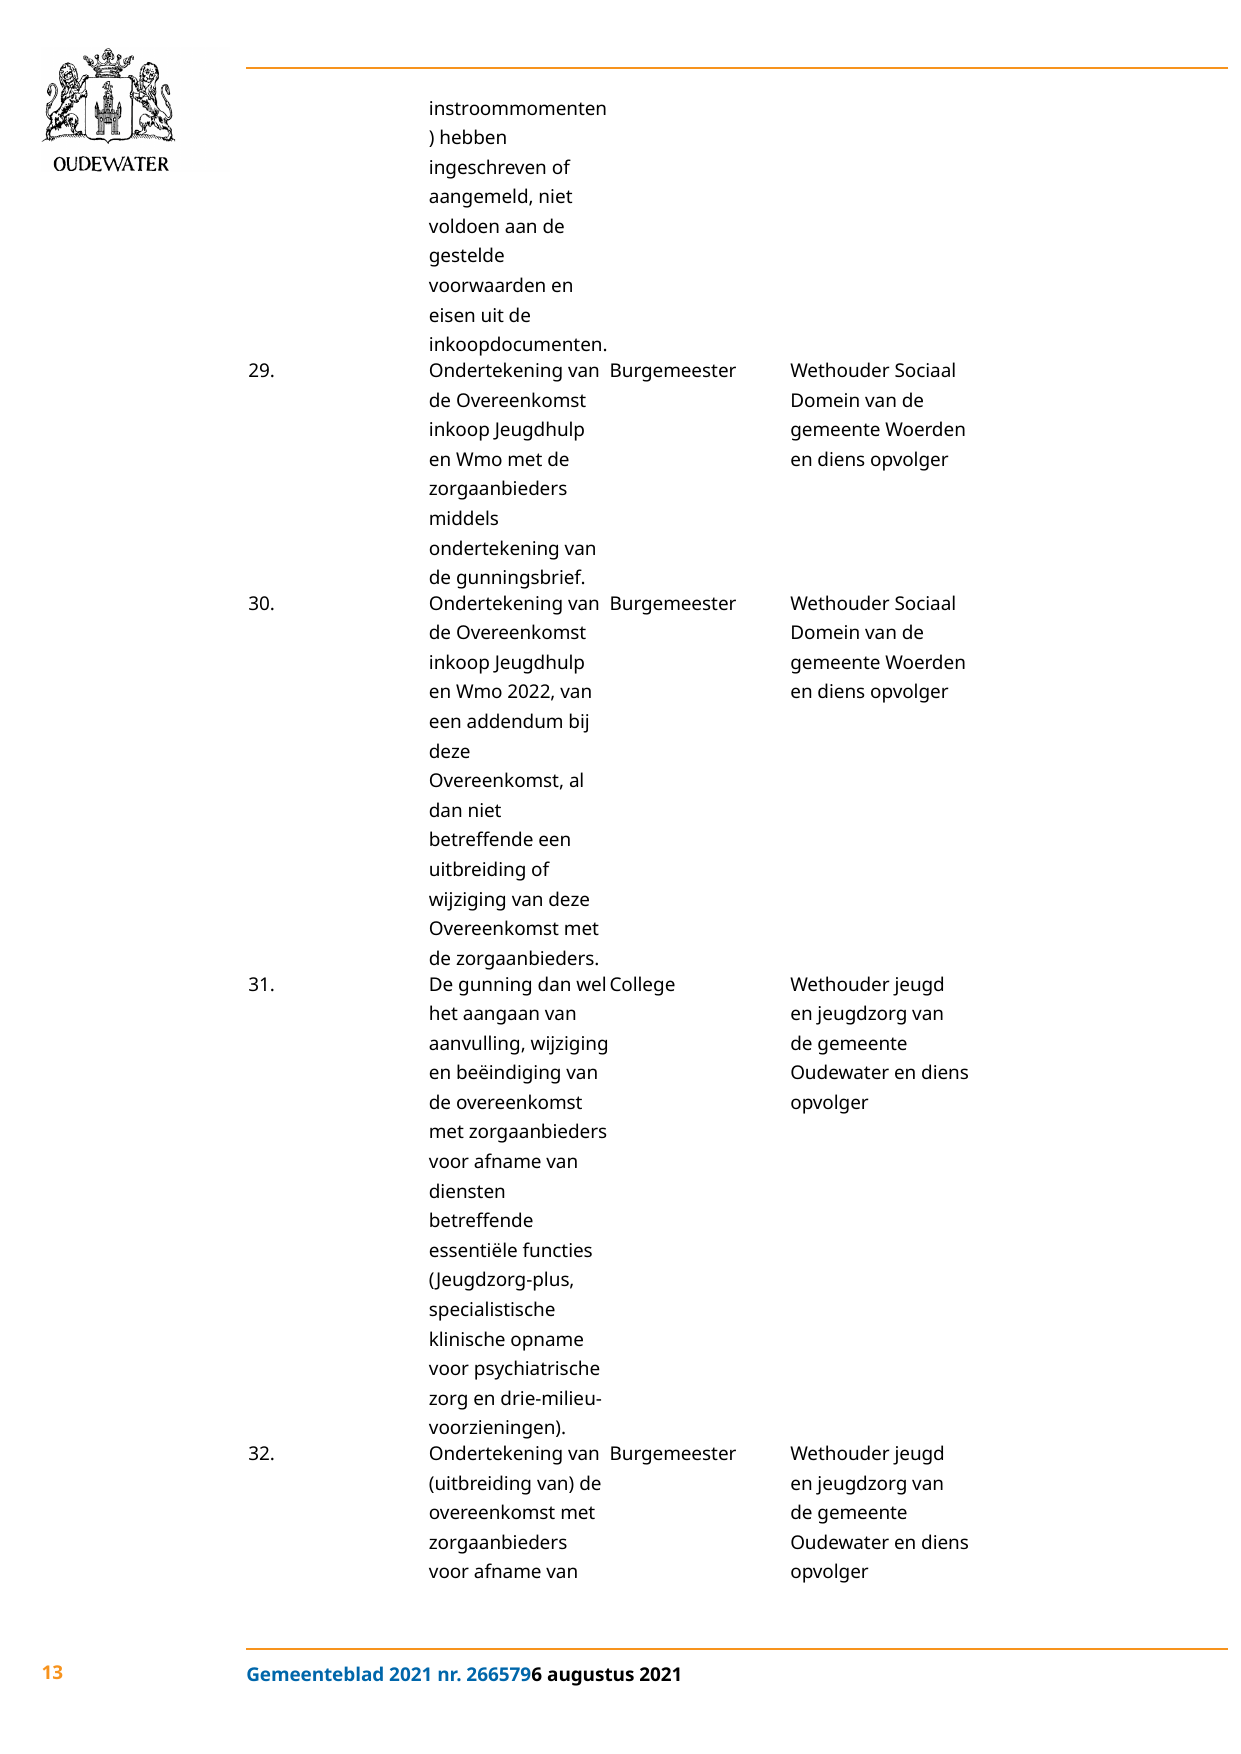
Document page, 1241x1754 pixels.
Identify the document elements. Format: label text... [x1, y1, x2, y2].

table_cell Ondertekening van de Overeenkomst inkoop Jeugdhulp en Wmo 2022, van een addendum bij deze Overeenkomst, al dan niet betreffende een uitbreiding of wijziging van deze Overeenkomst met de zorgaanbieders. [429, 590, 609, 971]
table_cell [971, 971, 1152, 1440]
table_cell [971, 95, 1152, 357]
table_cell Wethouder Sociaal Domein van de gemeente Woerden en diens opvolger [790, 357, 971, 590]
table_cell Burgemeester [609, 357, 790, 590]
table_cell Ondertekening van (uitbreiding van) de overeenkomst met zorgaanbieders voor afname van [429, 1440, 609, 1584]
table_cell 31. [248, 971, 429, 1440]
table_cell [609, 95, 790, 357]
table_cell Wethouder jeugd en jeugdzorg van de gemeente Oudewater en diens opvolger [790, 971, 971, 1440]
table_cell De gunning dan wel het aangaan van aanvulling, wijziging en beëindiging van de overeenkomst met zorgaanbieders voor afname van diensten betreffende essentiële functies (Jeugdzorg-plus, specialistische klinische opname voor psychiatrische zorg en drie-milieu-voorzieningen). [429, 971, 609, 1440]
table_cell Wethouder jeugd en jeugdzorg van de gemeente Oudewater en diens opvolger [790, 1440, 971, 1584]
table_cell Ondertekening van de Overeenkomst inkoop Jeugdhulp en Wmo met de zorgaanbieders middels ondertekening van de gunningsbrief. [429, 357, 609, 590]
picture [41, 47, 231, 172]
table_cell [971, 357, 1152, 590]
table_cell 29. [248, 357, 429, 590]
table_cell [971, 1440, 1152, 1584]
table_cell [971, 590, 1152, 971]
table_cell College [609, 971, 790, 1440]
table_cell instroommomenten) hebben ingeschreven of aangemeld, niet voldoen aan de gestelde voorwaarden en eisen uit de inkoopdocumenten. [429, 95, 609, 357]
table_cell Wethouder Sociaal Domein van de gemeente Woerden en diens opvolger [790, 590, 971, 971]
table_cell Burgemeester [609, 1440, 790, 1584]
table_cell 30. [248, 590, 429, 971]
table_cell [248, 95, 429, 357]
table_cell Burgemeester [609, 590, 790, 971]
table_cell [790, 95, 971, 357]
table_cell 32. [248, 1440, 429, 1584]
